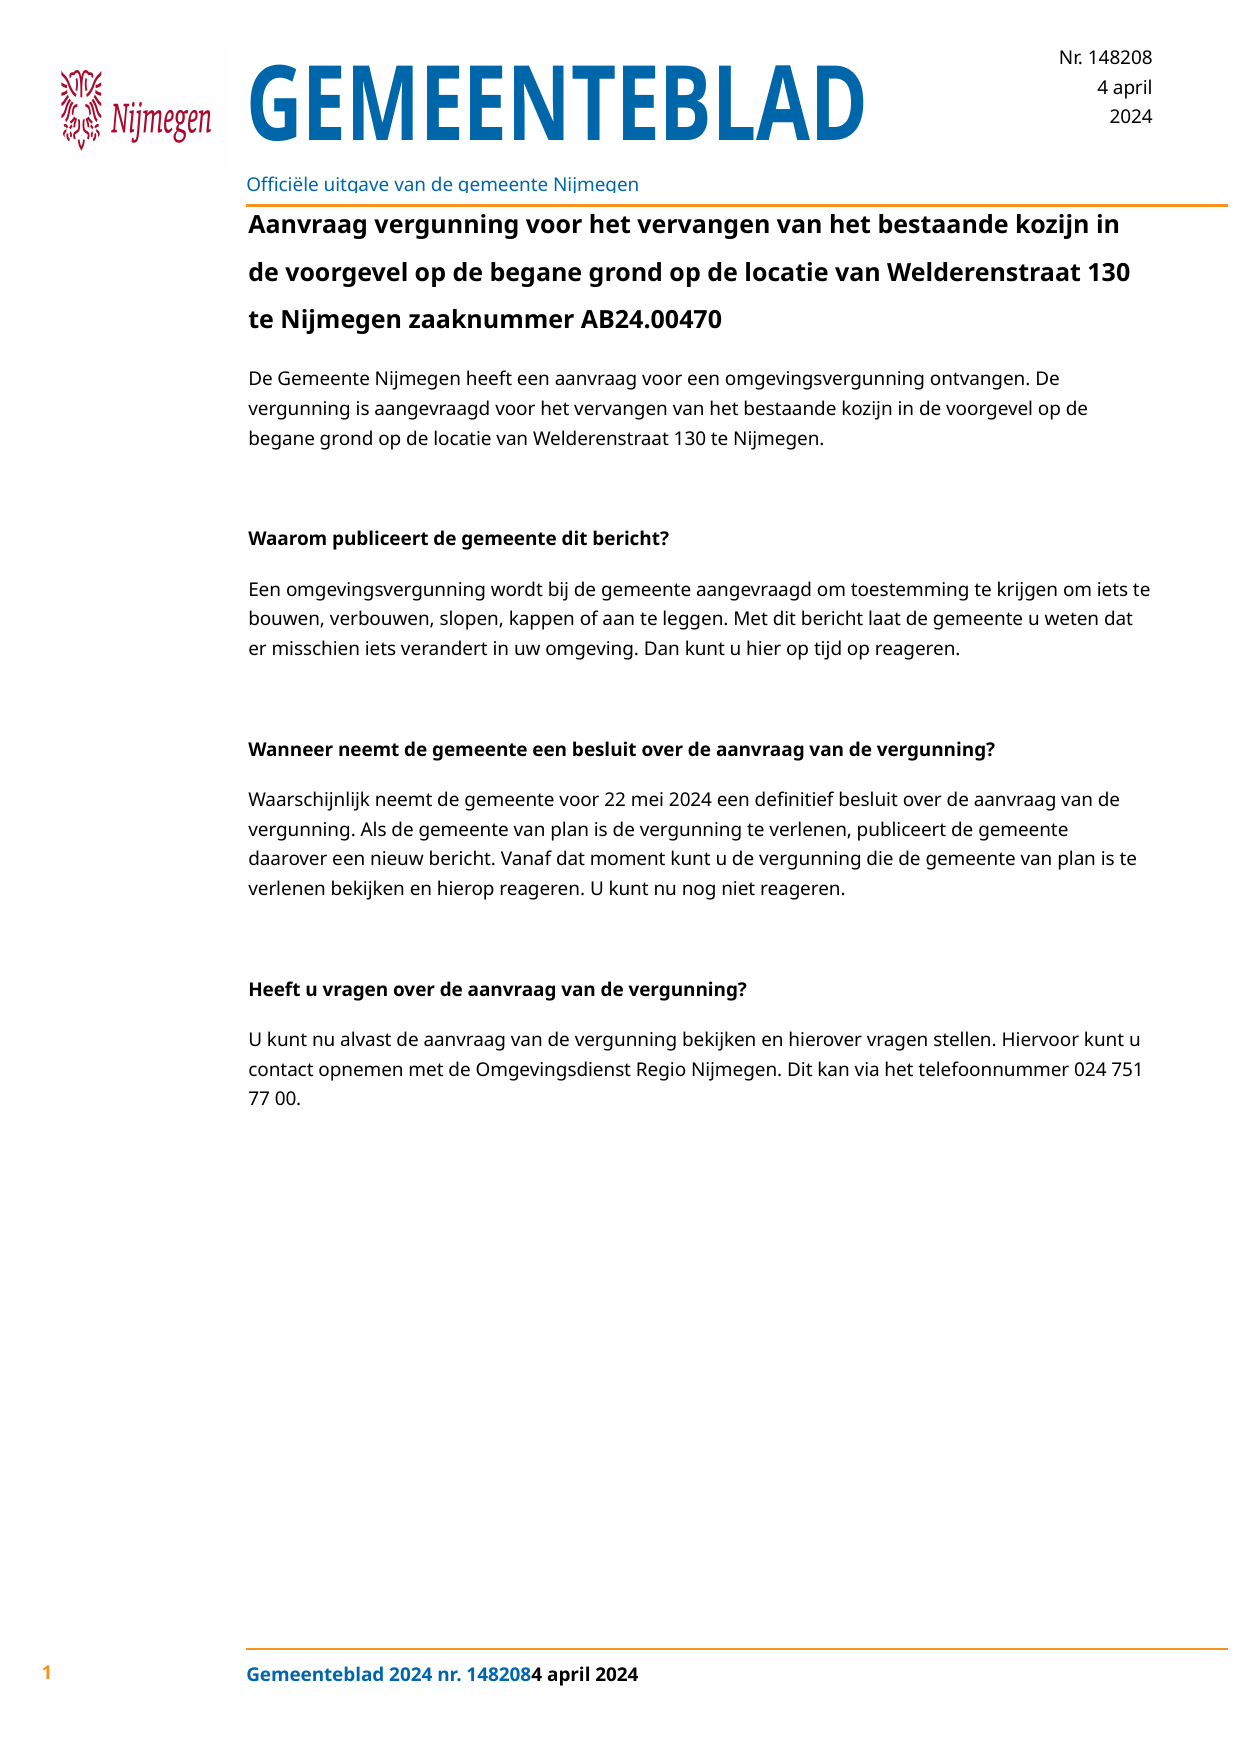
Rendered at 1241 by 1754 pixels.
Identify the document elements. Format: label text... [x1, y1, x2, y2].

picture [41, 47, 231, 172]
text Een omgevingsvergunning wordt bij de gemeente aangevraagd om toestemming te krijgen om iets te bouwen, verbouwen, slopen, kappen of aan te leggen. Met dit bericht laat de gemeente u weten dat er misschien iets verandert in uw omgeving. Dan kunt u hier op tijd op reageren. [248, 576, 1152, 661]
text U kunt nu alvast de aanvraag van de vergunning bekijken en hierover vragen stellen. Hiervoor kunt u contact opnemen met de Omgevingsdienst Regio Nijmegen. Dit kan via het telefoonnummer 024 751 77 00. [248, 1026, 1152, 1111]
text Heeft u vragen over de aanvraag van de vergunning? [248, 976, 1152, 1002]
text Wanneer neemt de gemeente een besluit over de aanvraag van de vergunning? [248, 736, 1152, 762]
text Waarom publiceert de gemeente dit bericht? [248, 526, 1152, 551]
text De Gemeente Nijmegen heeft een aanvraag voor een omgevingsvergunning ontvangen. De vergunning is aangevraagd voor het vervangen van het bestaande kozijn in de voorgevel op de begane grond op de locatie van Welderenstraat 130 te Nijmegen. [248, 366, 1152, 450]
text Waarschijnlijk neemt de gemeente voor 22 mei 2024 een definitief besluit over de aanvraag van de vergunning. Als de gemeente van plan is de vergunning te verlenen, publiceert de gemeente daarover een nieuw bericht. Vanaf dat moment kunt u de vergunning die de gemeente van plan is te verlenen bekijken en hierop reageren. U kunt nu nog niet reageren. [248, 786, 1152, 901]
text Aanvraag vergunning voor het vervangen van het bestaande kozijn in de voorgevel op de begane grond op de locatie van Welderenstraat 130 te Nijmegen zaaknummer AB24.00470 [248, 207, 1152, 336]
